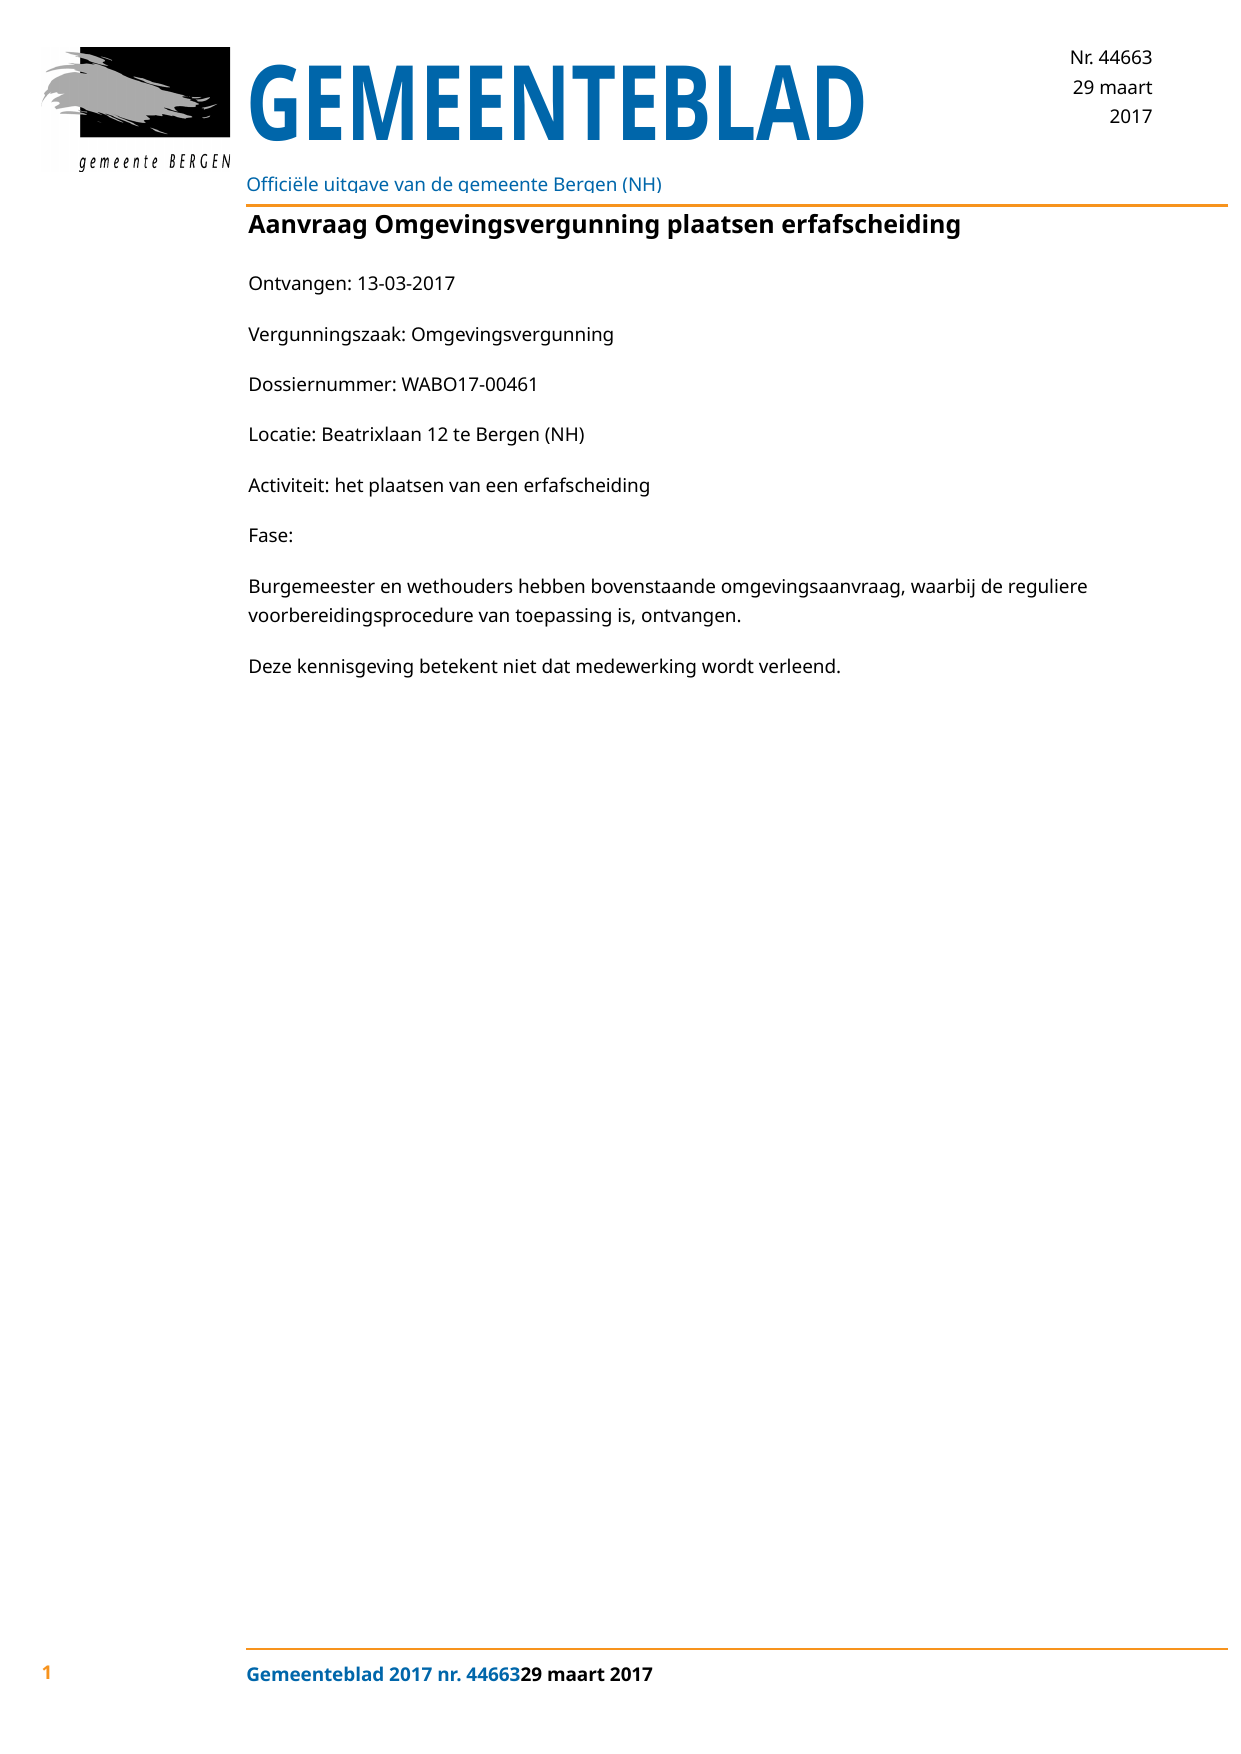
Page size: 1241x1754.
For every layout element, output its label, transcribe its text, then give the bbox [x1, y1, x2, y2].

text Deze kennisgeving betekent niet dat medewerking wordt verleend. [248, 653, 1152, 678]
text Locatie: Beatrixlaan 12 te Bergen (NH) [248, 422, 1152, 447]
text Aanvraag Omgevingsvergunning plaatsen erfafscheiding [248, 207, 1152, 241]
text Vergunningszaak: Omgevingsvergunning [248, 321, 1152, 346]
picture [41, 47, 231, 172]
text Dossiernummer: WABO17-00461 [248, 371, 1152, 397]
text Fase: [248, 522, 1152, 548]
text Burgemeester en wethouders hebben bovenstaande omgevingsaanvraag, waarbij de reguliere voorbereidingsprocedure van toepassing is, ontvangen. [248, 573, 1152, 628]
text Ontvangen: 13-03-2017 [248, 270, 1152, 296]
text Activiteit: het plaatsen van een erfafscheiding [248, 472, 1152, 498]
